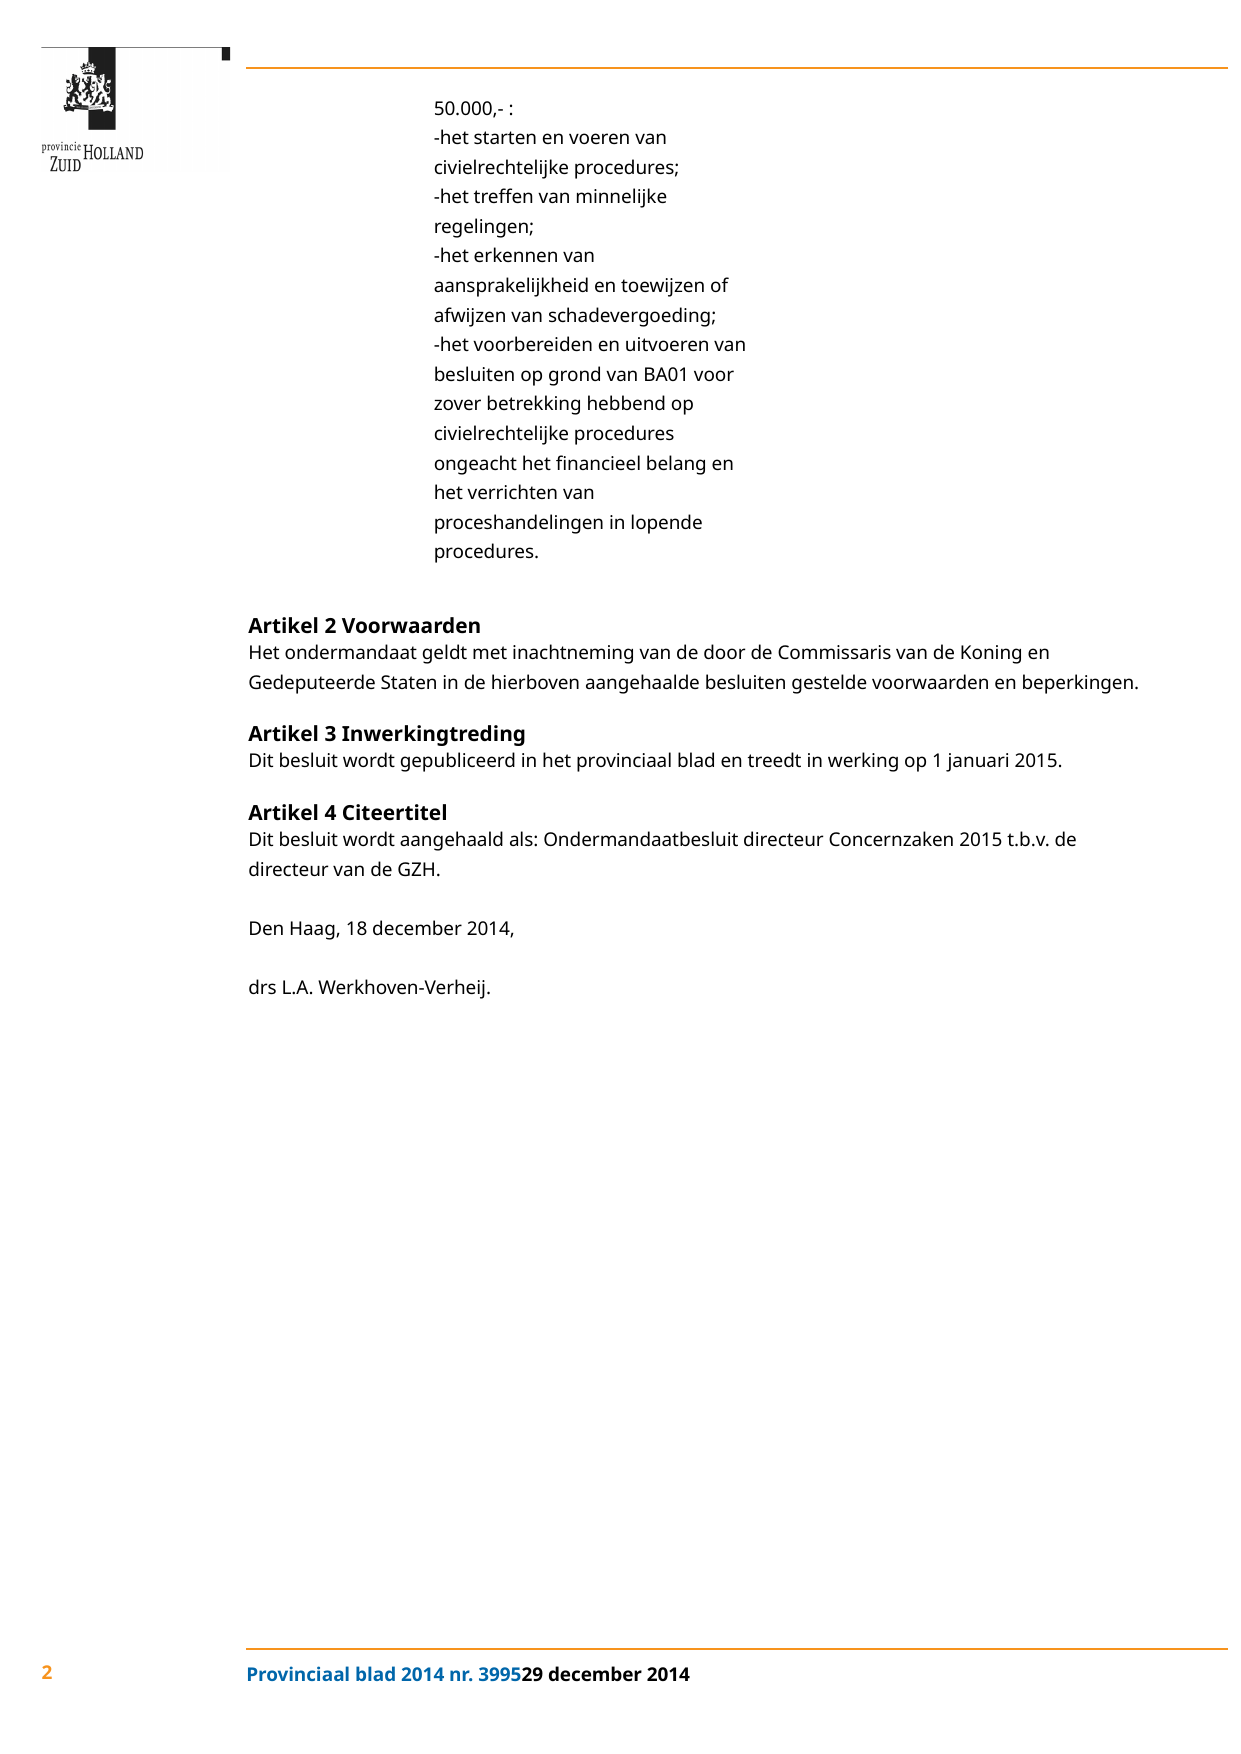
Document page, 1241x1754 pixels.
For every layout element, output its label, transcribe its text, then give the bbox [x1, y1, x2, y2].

text Dit besluit wordt aangehaald als: Ondermandaatbesluit directeur Concernzaken 2015 t.b.v. de directeur van de GZH. [248, 827, 1152, 882]
text Het ondermandaat geldt met inachtneming van de door de Commissaris van de Koning en Gedeputeerde Staten in de hierboven aangehaalde besluiten gestelde voorwaarden en beperkingen. [248, 639, 1152, 694]
picture [41, 47, 231, 172]
table_cell [248, 95, 433, 564]
table_cell [748, 95, 1152, 564]
text Artikel 4 Citeertitel [248, 798, 1152, 827]
text Artikel 3 Inwerkingtreding [248, 719, 1152, 748]
table_cell 50.000,- : -het starten en voeren van civielrechtelijke procedures; -het treffen van minnelijke regelingen; -het erkennen van aansprakelijkheid en toewijzen of afwijzen van schadevergoeding; -het voorbereiden en uitvoeren van besluiten op grond van BA01 voor zover betrekking hebbend op civielrechtelijke procedures ongeacht het financieel belang en het verrichten van proceshandelingen in lopende procedures. [434, 95, 748, 564]
text Dit besluit wordt gepubliceerd in het provinciaal blad en treedt in werking op 1 januari 2015. [248, 748, 1152, 773]
text Artikel 2 Voorwaarden [248, 611, 1152, 639]
text drs L.A. Werkhoven-Verheij. [248, 974, 1152, 1000]
text Den Haag, 18 december 2014, [248, 915, 1152, 941]
